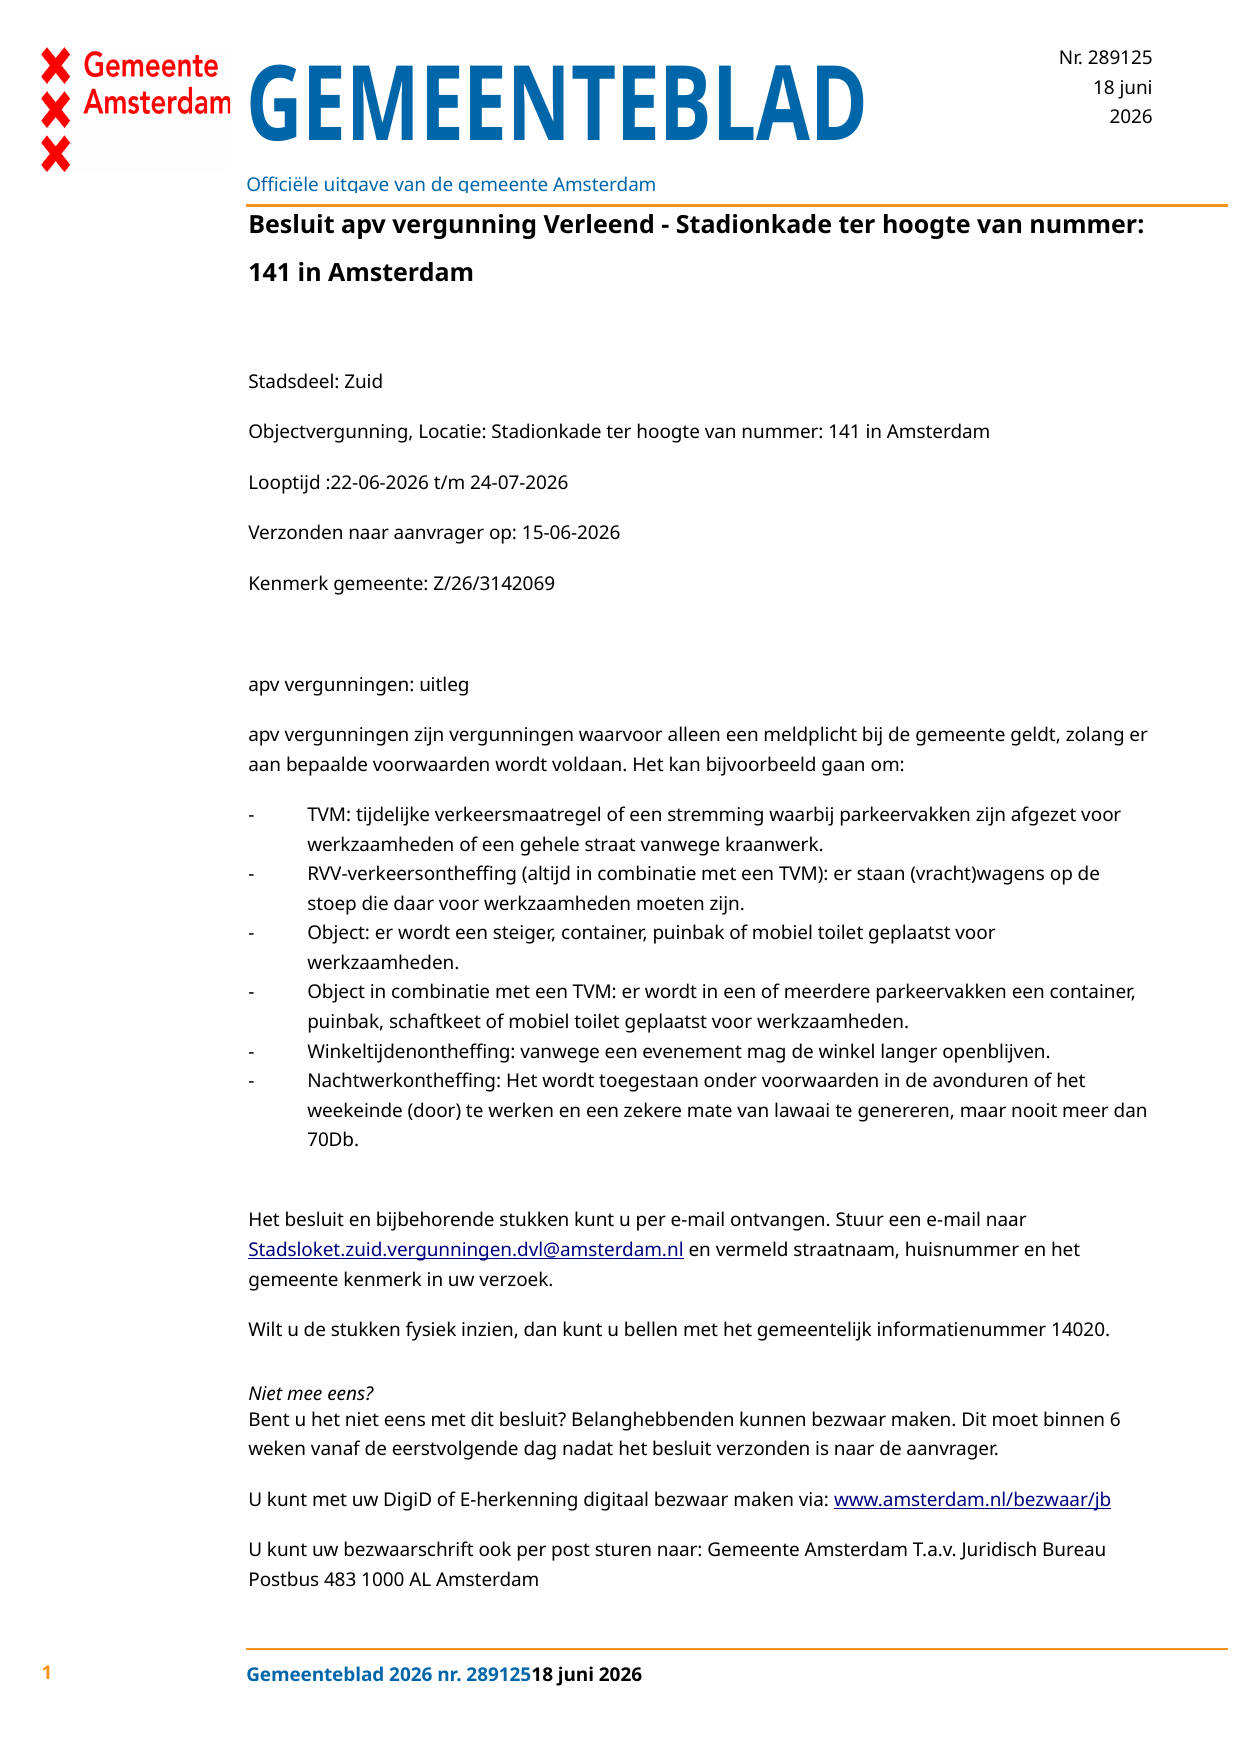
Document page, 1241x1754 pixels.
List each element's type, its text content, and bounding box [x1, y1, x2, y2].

text Het besluit en bijbehorende stukken kunt u per e-mail ontvangen. Stuur een e-mail naar Stadsloket.zuid.vergunningen.dvl@amsterdam.nl en vermeld straatnaam, huisnummer en het gemeente kenmerk in uw verzoek. [248, 1207, 1152, 1292]
text U kunt uw bezwaarschrift ook per post sturen naar: Gemeente Amsterdam T.a.v. Juridisch Bureau Postbus 483 1000 AL Amsterdam [248, 1536, 1152, 1592]
text Stadsdeel: Zuid [248, 368, 1152, 394]
text Kenmerk gemeente: Z/26/3142069 [248, 570, 1152, 596]
list Winkeltijdenontheffing: vanwege een evenement mag de winkel langer openblijven. [248, 1038, 1152, 1064]
list TVM: tijdelijke verkeersmaatregel of een stremming waarbij parkeervakken zijn afgezet voor werkzaamheden of een gehele straat vanwege kraanwerk. [248, 801, 1152, 857]
text apv vergunningen zijn vergunningen waarvoor alleen een meldplicht bij de gemeente geldt, zolang er aan bepaalde voorwaarden wordt voldaan. Het kan bijvoorbeeld gaan om: [248, 721, 1152, 777]
list Object: er wordt een steiger, container, puinbak of mobiel toilet geplaatst voor werkzaamheden. [248, 919, 1152, 975]
text apv vergunningen: uitleg [248, 671, 1152, 697]
list Object in combinatie met een TVM: er wordt in een of meerdere parkeervakken een container, puinbak, schaftkeet of mobiel toilet geplaatst voor werkzaamheden. [248, 979, 1152, 1034]
text Bent u het niet eens met dit besluit? Belanghebbenden kunnen bezwaar maken. Dit moet binnen 6 weken vanaf de eerstvolgende dag nadat het besluit verzonden is naar de aanvrager. [248, 1406, 1152, 1461]
text Objectvergunning, Locatie: Stadionkade ter hoogte van nummer: 141 in Amsterdam [248, 419, 1152, 444]
text Verzonden naar aanvrager op: 15-06-2026 [248, 519, 1152, 545]
text Wilt u de stukken fysiek inzien, dan kunt u bellen met het gemeentelijk informatienummer 14020. [248, 1316, 1152, 1342]
text U kunt met uw DigiD of E-herkenning digitaal bezwaar maken via: www.amsterdam.nl/bezwaar/jb [248, 1486, 1152, 1512]
picture [41, 47, 231, 172]
list RVV-verkeersontheffing (altijd in combinatie met een TVM): er staan (vracht)wagens op de stoep die daar voor werkzaamheden moeten zijn. [248, 860, 1152, 916]
list Nachtwerkontheffing: Het wordt toegestaan onder voorwaarden in de avonduren of het weekeinde (door) te werken en een zekere mate van lawaai te genereren, maar nooit meer dan 70Db. [248, 1067, 1152, 1152]
text Looptijd :22-06-2026 t/m 24-07-2026 [248, 469, 1152, 495]
text Niet mee eens? [248, 1380, 1152, 1406]
text Besluit apv vergunning Verleend - Stadionkade ter hoogte van nummer: 141 in Amsterdam [248, 207, 1152, 288]
